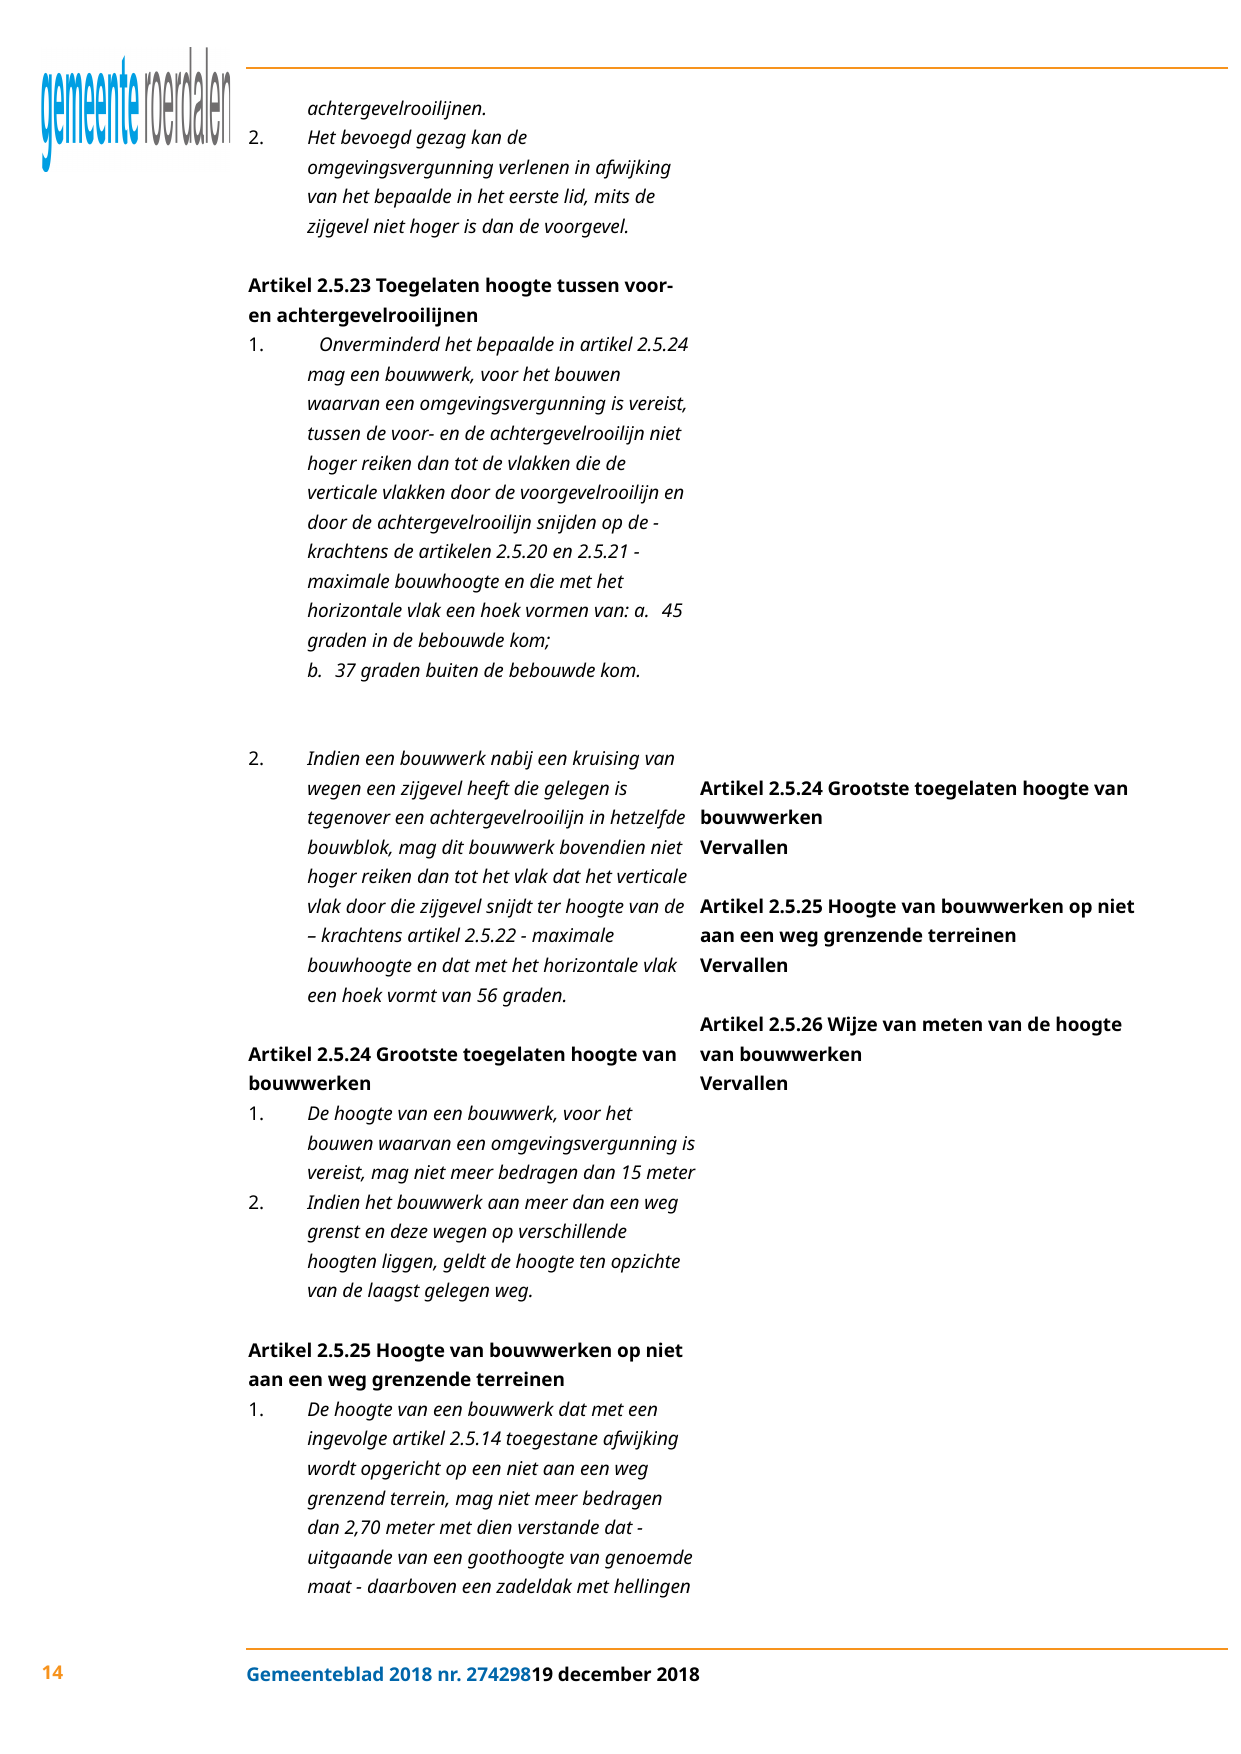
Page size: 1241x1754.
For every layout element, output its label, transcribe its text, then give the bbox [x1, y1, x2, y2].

table_header Indien een bouwwerk nabij een kruising van wegen een zijgevel heeft die gelegen is tegenover een achtergevelrooilijn in hetzelfde bouwblok, mag dit bouwwerk bovendien niet hoger reiken dan tot het vlak dat het verticale vlak door die zijgevel snijdt ter hoogte van de – krachtens artikel 2.5.22 - maximale bouwhoogte en dat met het horizontale vlak een hoek vormt van 56 graden. Artikel 2.5.24 Grootste toegelaten hoogte van bouwwerken De hoogte van een bouwwerk, voor het bouwen waarvan een omgevingsvergunning is vereist, mag niet meer bedragen dan 15 meter Indien het bouwwerk aan meer dan een weg grenst en deze wegen op verschillende hoogten liggen, geldt de hoogte ten opzichte van de laagst gelegen weg. Artikel 2.5.25 Hoogte van bouwwerken op niet aan een weg grenzende terreinen De hoogte van een bouwwerk dat met een ingevolge artikel 2.5.14 toegestane afwijking wordt opgericht op een niet aan een weg grenzend terrein, mag niet meer bedragen dan 2,70 meter met dien verstande dat - uitgaande van een goothoogte van genoemde maat - daarboven een zadeldak met hellingen [248, 745, 700, 1599]
table_header achtergevelrooilijnen. Het bevoegd gezag kan de omgevingsvergunning verlenen in afwijking van het bepaalde in het eerste lid, mits de zijgevel niet hoger is dan de voorgevel. Artikel 2.5.23 Toegelaten hoogte tussen voor- en achtergevelrooilijnen Onverminderd het bepaalde in artikel 2.5.24 mag een bouwwerk, voor het bouwen waarvan een omgevingsvergunning is vereist, tussen de voor- en de achtergevelrooilijn niet hoger reiken dan tot de vlakken die de verticale vlakken door de voorgevelrooilijn en door de achtergevelrooilijn snijden op de - krachtens de artikelen 2.5.20 en 2.5.21 - maximale bouwhoogte en die met het horizontale vlak een hoek vormen van: a. 45 graden in de bebouwde kom; b. 37 graden buiten de bebouwde kom. [248, 95, 700, 712]
picture [41, 47, 231, 172]
table_header [700, 95, 1152, 712]
table_header Artikel 2.5.24 Grootste toegelaten hoogte van bouwwerken Vervallen Artikel 2.5.25 Hoogte van bouwwerken op niet aan een weg grenzende terreinen Vervallen Artikel 2.5.26 Wijze van meten van de hoogte van bouwwerken Vervallen [700, 745, 1152, 1599]
picture [41, 134, 48, 172]
